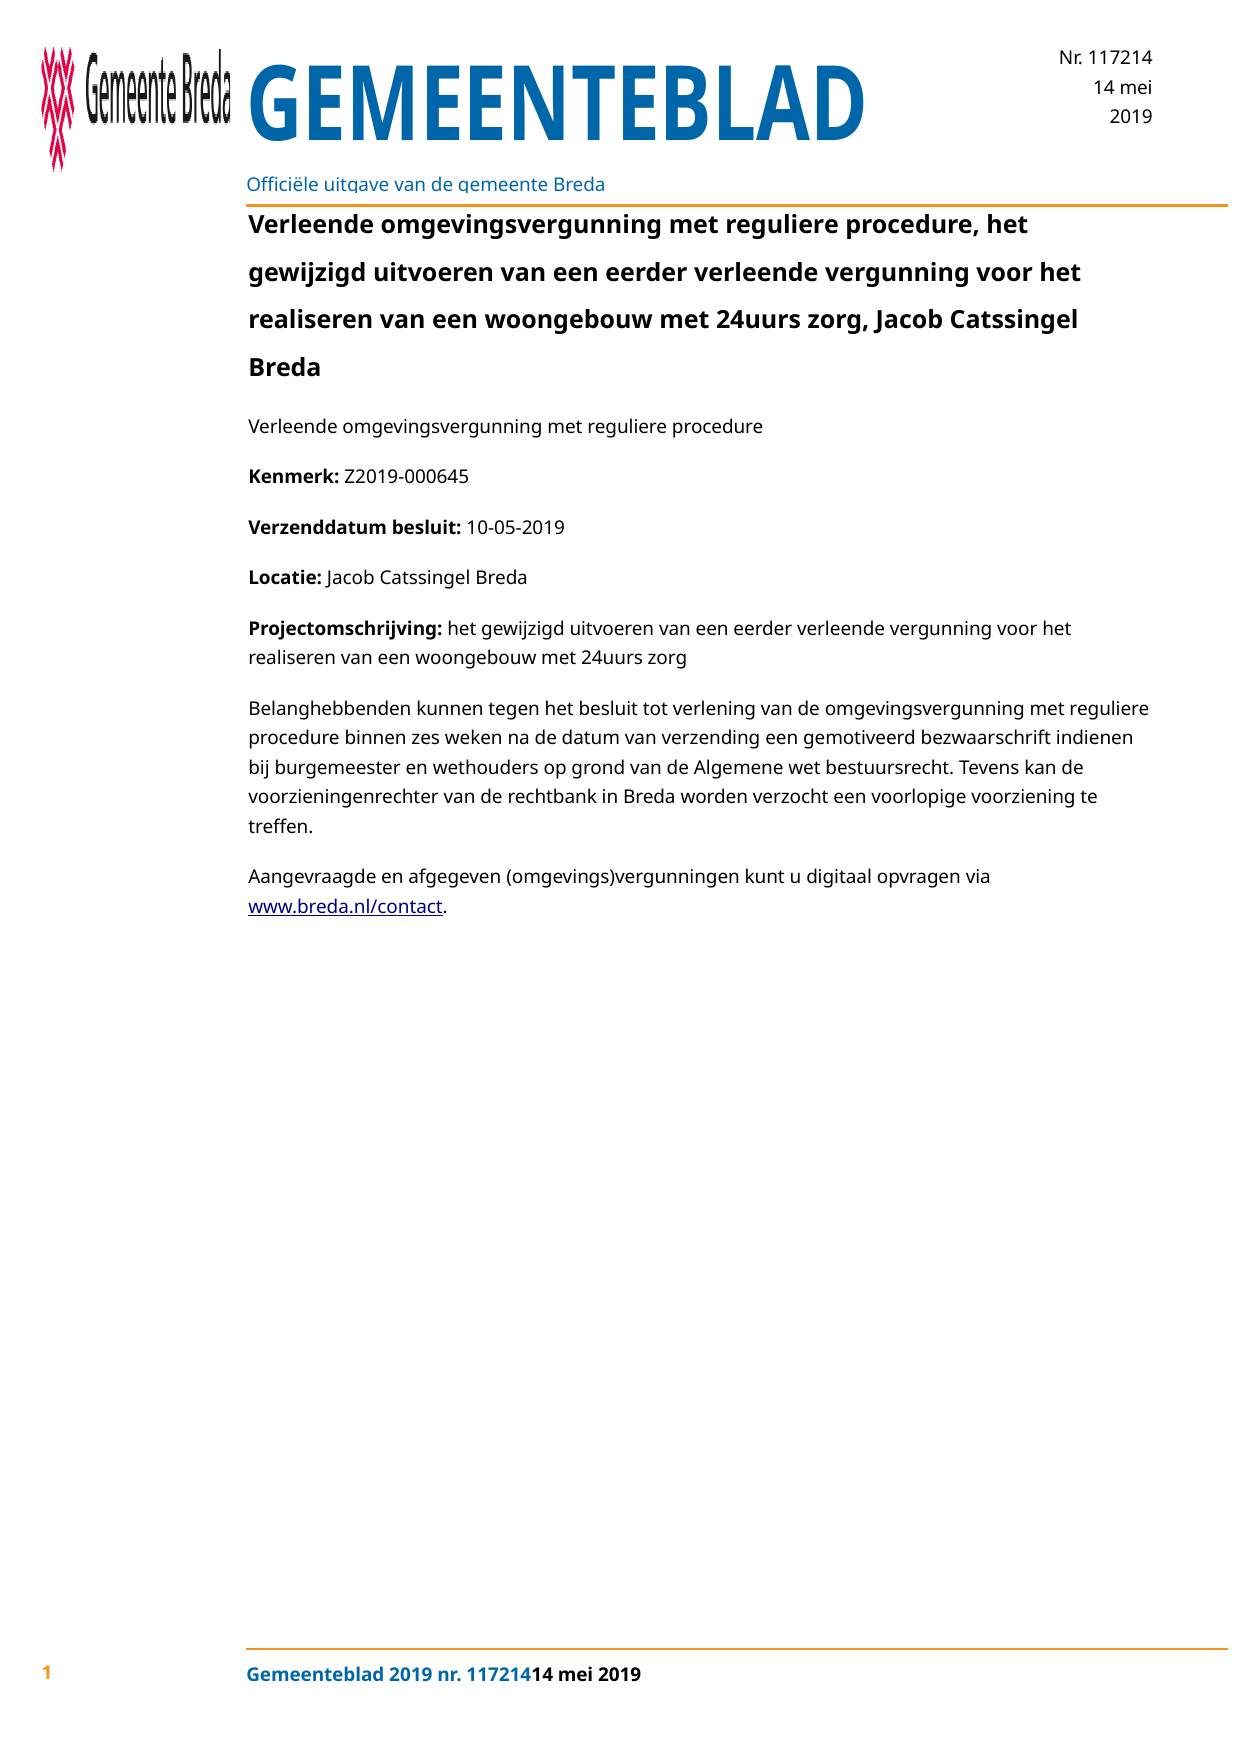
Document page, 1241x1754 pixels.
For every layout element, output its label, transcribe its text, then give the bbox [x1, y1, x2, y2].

text Verleende omgevingsvergunning met reguliere procedure, het gewijzigd uitvoeren van een eerder verleende vergunning voor het realiseren van een woongebouw met 24uurs zorg, Jacob Catssingel Breda [248, 207, 1152, 384]
text Verzenddatum besluit: 10-05-2019 [248, 514, 1152, 540]
text Verleende omgevingsvergunning met reguliere procedure [248, 413, 1152, 439]
text Aangevraagde en afgegeven (omgevings)vergunningen kunt u digitaal opvragen via www.breda.nl/contact. [248, 863, 1152, 919]
text Kenmerk: Z2019-000645 [248, 463, 1152, 489]
text Belanghebbenden kunnen tegen het besluit tot verlening van de omgevingsvergunning met reguliere procedure binnen zes weken na de datum van verzending een gemotiveerd bezwaarschrift indienen bij burgemeester en wethouders op grond van de Algemene wet bestuursrecht. Tevens kan de voorzieningenrechter van de rechtbank in Breda worden verzocht een voorlopige voorziening te treffen. [248, 695, 1152, 839]
picture [41, 47, 231, 172]
text Projectomschrijving: het gewijzigd uitvoeren van een eerder verleende vergunning voor het realiseren van een woongebouw met 24uurs zorg [248, 615, 1152, 670]
text Locatie: Jacob Catssingel Breda [248, 564, 1152, 590]
